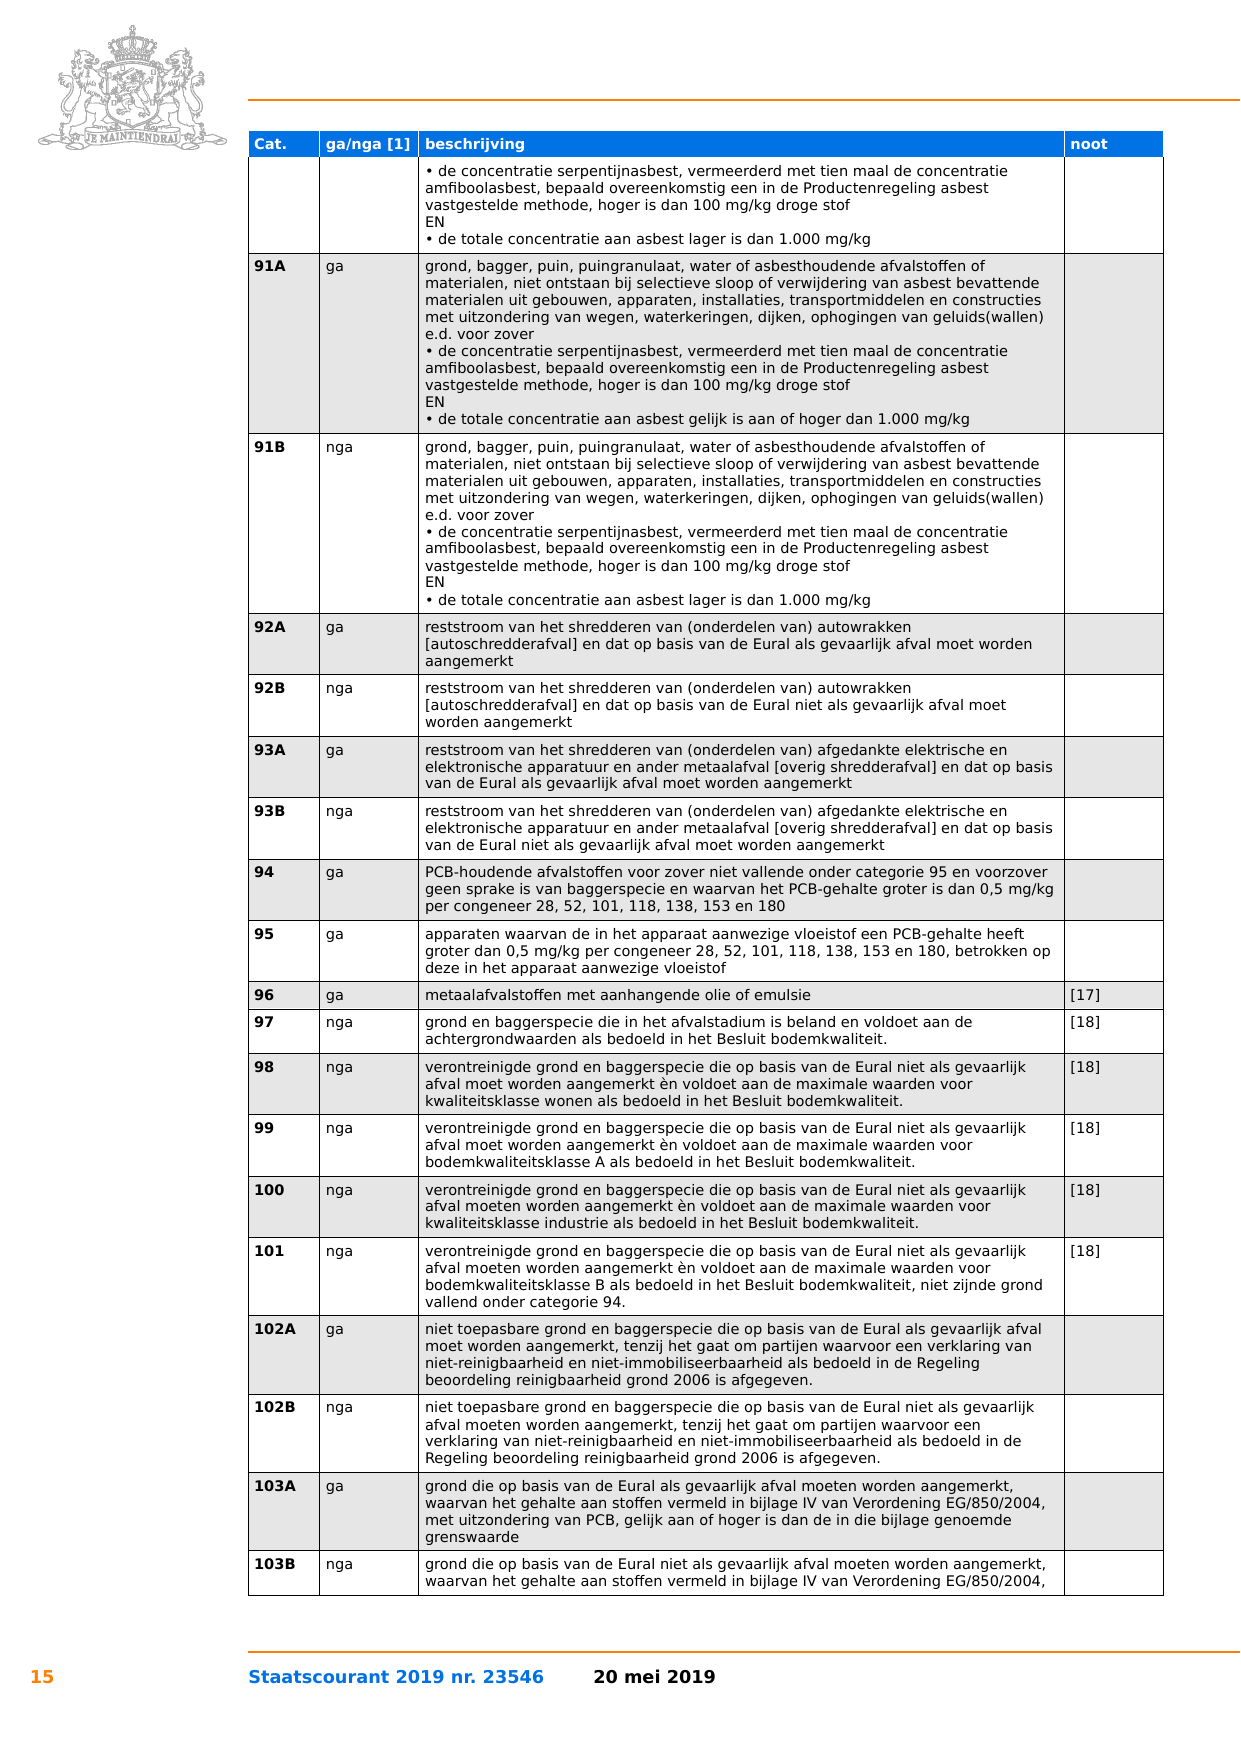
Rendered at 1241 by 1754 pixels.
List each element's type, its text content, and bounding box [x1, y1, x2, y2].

table_cell [1065, 1473, 1163, 1550]
table_cell verontreinigde grond en baggerspecie die op basis van de Eural niet als gevaarlijk afval moet worden aangemerkt èn voldoet aan de maximale waarden voor kwaliteitsklasse wonen als bedoeld in het Besluit bodemkwaliteit. [419, 1054, 1064, 1114]
table_cell verontreinigde grond en baggerspecie die op basis van de Eural niet als gevaarlijk afval moet worden aangemerkt èn voldoet aan de maximale waarden voor bodemkwaliteitsklasse A als bedoeld in het Besluit bodemkwaliteit. [419, 1115, 1064, 1176]
table_cell [249, 158, 319, 253]
table_cell PCB-houdende afvalstoffen voor zover niet vallende onder categorie 95 en voorzover geen sprake is van baggerspecie en waarvan het PCB-gehalte groter is dan 0,5 mg/kg per congeneer 28, 52, 101, 118, 138, 153 en 180 [419, 860, 1064, 920]
table_cell [1065, 860, 1163, 920]
table_cell ga [320, 254, 418, 433]
picture [38, 25, 227, 150]
table_cell [18] [1065, 1010, 1163, 1053]
table_cell 99 [249, 1115, 319, 1176]
table_cell 93B [249, 798, 319, 858]
table_cell nga [320, 675, 418, 736]
table_cell 103A [249, 1473, 319, 1550]
table_cell grond die op basis van de Eural niet als gevaarlijk afval moeten worden aangemerkt, waarvan het gehalte aan stoffen vermeld in bijlage IV van Verordening EG/850/2004, [419, 1551, 1064, 1595]
table_cell [1065, 798, 1163, 858]
table_cell [1065, 921, 1163, 981]
table_cell ga [320, 1473, 418, 1550]
table_cell nga [320, 1115, 418, 1176]
table_cell [18] [1065, 1115, 1163, 1176]
table_header beschrijving [419, 131, 1064, 157]
table_cell nga [320, 1177, 418, 1237]
table_cell 97 [249, 1010, 319, 1053]
table_cell 92A [249, 614, 319, 674]
table_cell grond, bagger, puin, puingranulaat, water of asbesthoudende afvalstoffen of materialen, niet ontstaan bij selectieve sloop of verwijdering van asbest bevattende materialen uit gebouwen, apparaten, installaties, transportmiddelen en constructies met uitzondering van wegen, waterkeringen, dijken, ophogingen van geluids(wallen) e.d. voor zover • de concentratie serpentijnasbest, vermeerderd met tien maal de concentratie amfiboolasbest, bepaald overeenkomstig een in de Productenregeling asbest vastgestelde methode, hoger is dan 100 mg/kg droge stof EN • de totale concentratie aan asbest gelijk is aan of hoger dan 1.000 mg/kg [419, 254, 1064, 433]
table_cell apparaten waarvan de in het apparaat aanwezige vloeistof een PCB-gehalte heeft groter dan 0,5 mg/kg per congeneer 28, 52, 101, 118, 138, 153 en 180, betrokken op deze in het apparaat aanwezige vloeistof [419, 921, 1064, 981]
table_cell [1065, 1316, 1163, 1394]
table_cell 100 [249, 1177, 319, 1237]
table_cell nga [320, 1551, 418, 1595]
table_cell ga [320, 860, 418, 920]
table_cell 102A [249, 1316, 319, 1394]
table_cell verontreinigde grond en baggerspecie die op basis van de Eural niet als gevaarlijk afval moeten worden aangemerkt èn voldoet aan de maximale waarden voor bodemkwaliteitsklasse B als bedoeld in het Besluit bodemkwaliteit, niet zijnde grond vallend onder categorie 94. [419, 1238, 1064, 1315]
table_cell ga [320, 921, 418, 981]
table_cell ga [320, 982, 418, 1008]
table_cell 95 [249, 921, 319, 981]
table_cell [1065, 434, 1163, 613]
table_cell 98 [249, 1054, 319, 1114]
table_cell [1065, 254, 1163, 433]
table_cell [17] [1065, 982, 1163, 1008]
table_cell [18] [1065, 1177, 1163, 1237]
table_cell ga [320, 737, 418, 797]
table_header ga/nga [1] [320, 131, 418, 157]
table_cell [1065, 614, 1163, 674]
table_cell nga [320, 434, 418, 613]
table_cell [18] [1065, 1054, 1163, 1114]
table_cell ga [320, 1316, 418, 1394]
table_cell 96 [249, 982, 319, 1008]
table_cell • de concentratie serpentijnasbest, vermeerderd met tien maal de concentratie amfiboolasbest, bepaald overeenkomstig een in de Productenregeling asbest vastgestelde methode, hoger is dan 100 mg/kg droge stof EN • de totale concentratie aan asbest lager is dan 1.000 mg/kg [419, 158, 1064, 253]
table_cell [18] [1065, 1238, 1163, 1315]
table_cell metaalafvalstoffen met aanhangende olie of emulsie [419, 982, 1064, 1008]
table_cell reststroom van het shredderen van (onderdelen van) afgedankte elektrische en elektronische apparatuur en ander metaalafval [overig shredderafval] en dat op basis van de Eural niet als gevaarlijk afval moet worden aangemerkt [419, 798, 1064, 858]
table_cell nga [320, 798, 418, 858]
table_cell ga [320, 614, 418, 674]
table_cell [1065, 675, 1163, 736]
table_cell [1065, 737, 1163, 797]
table_cell 91A [249, 254, 319, 433]
table_cell nga [320, 1054, 418, 1114]
table_cell 103B [249, 1551, 319, 1595]
table_cell grond en baggerspecie die in het afvalstadium is beland en voldoet aan de achtergrondwaarden als bedoeld in het Besluit bodemkwaliteit. [419, 1010, 1064, 1053]
table_cell nga [320, 1238, 418, 1315]
table_cell verontreinigde grond en baggerspecie die op basis van de Eural niet als gevaarlijk afval moeten worden aangemerkt èn voldoet aan de maximale waarden voor kwaliteitsklasse industrie als bedoeld in het Besluit bodemkwaliteit. [419, 1177, 1064, 1237]
table_cell 102B [249, 1395, 319, 1472]
table_cell 93A [249, 737, 319, 797]
table_cell nga [320, 1010, 418, 1053]
table_cell nga [320, 1395, 418, 1472]
table_cell [1065, 158, 1163, 253]
table_cell [320, 158, 418, 253]
table_cell 94 [249, 860, 319, 920]
table_cell reststroom van het shredderen van (onderdelen van) autowrakken [autoschredderafval] en dat op basis van de Eural niet als gevaarlijk afval moet worden aangemerkt [419, 675, 1064, 736]
table_cell niet toepasbare grond en baggerspecie die op basis van de Eural niet als gevaarlijk afval moeten worden aangemerkt, tenzij het gaat om partijen waarvoor een verklaring van niet-reinigbaarheid en niet-immobiliseerbaarheid als bedoeld in de Regeling beoordeling reinigbaarheid grond 2006 is afgegeven. [419, 1395, 1064, 1472]
table_cell 92B [249, 675, 319, 736]
table_cell niet toepasbare grond en baggerspecie die op basis van de Eural als gevaarlijk afval moet worden aangemerkt, tenzij het gaat om partijen waarvoor een verklaring van niet-reinigbaarheid en niet-immobiliseerbaarheid als bedoeld in de Regeling beoordeling reinigbaarheid grond 2006 is afgegeven. [419, 1316, 1064, 1394]
table_cell grond die op basis van de Eural als gevaarlijk afval moeten worden aangemerkt, waarvan het gehalte aan stoffen vermeld in bijlage IV van Verordening EG/850/2004, met uitzondering van PCB, gelijk aan of hoger is dan de in die bijlage genoemde grenswaarde [419, 1473, 1064, 1550]
table_cell [1065, 1395, 1163, 1472]
table_cell grond, bagger, puin, puingranulaat, water of asbesthoudende afvalstoffen of materialen, niet ontstaan bij selectieve sloop of verwijdering van asbest bevattende materialen uit gebouwen, apparaten, installaties, transportmiddelen en constructies met uitzondering van wegen, waterkeringen, dijken, ophogingen van geluids(wallen) e.d. voor zover • de concentratie serpentijnasbest, vermeerderd met tien maal de concentratie amfiboolasbest, bepaald overeenkomstig een in de Productenregeling asbest vastgestelde methode, hoger is dan 100 mg/kg droge stof EN • de totale concentratie aan asbest lager is dan 1.000 mg/kg [419, 434, 1064, 613]
table_header noot [1065, 131, 1163, 157]
table_cell 91B [249, 434, 319, 613]
table_cell reststroom van het shredderen van (onderdelen van) autowrakken [autoschredderafval] en dat op basis van de Eural als gevaarlijk afval moet worden aangemerkt [419, 614, 1064, 674]
table_cell 101 [249, 1238, 319, 1315]
table_header Cat. [249, 131, 319, 157]
table_cell reststroom van het shredderen van (onderdelen van) afgedankte elektrische en elektronische apparatuur en ander metaalafval [overig shredderafval] en dat op basis van de Eural als gevaarlijk afval moet worden aangemerkt [419, 737, 1064, 797]
table_cell [1065, 1551, 1163, 1595]
